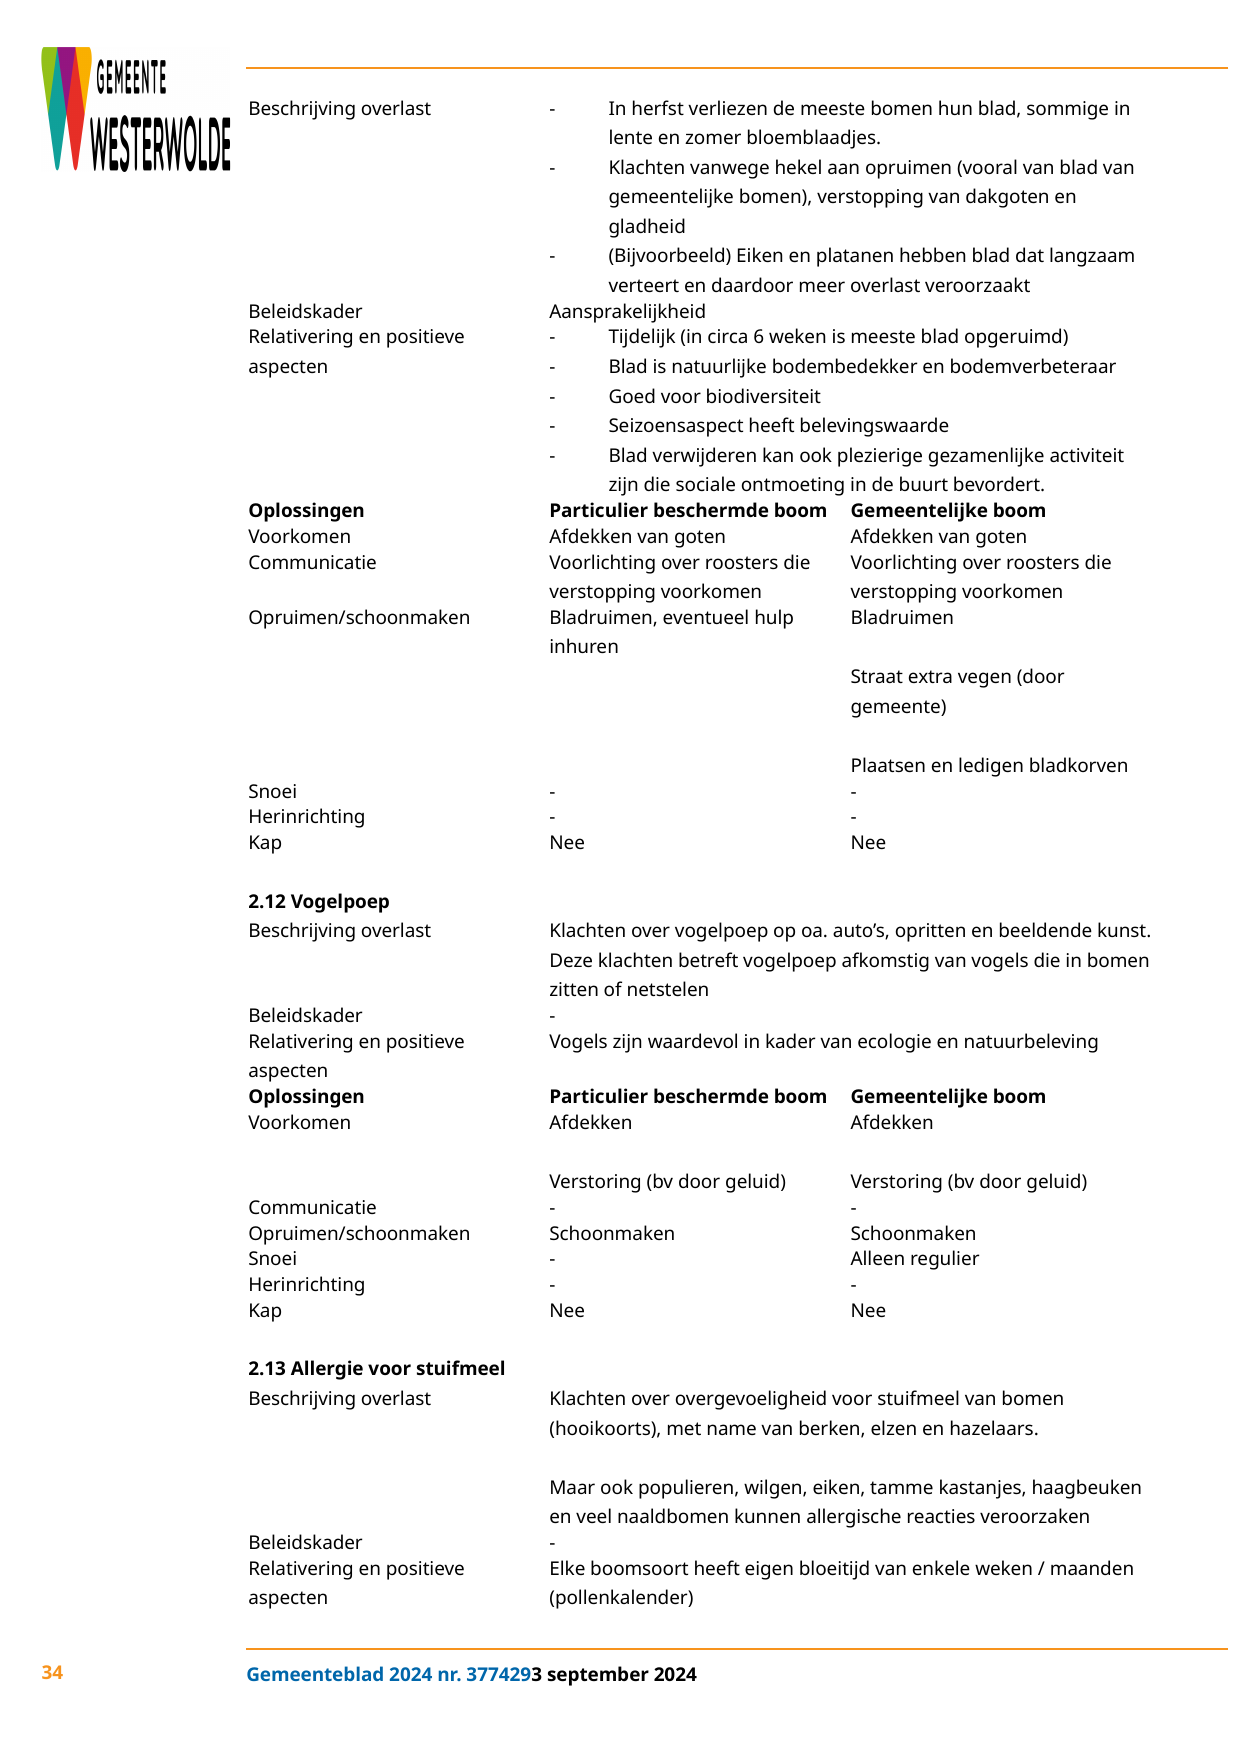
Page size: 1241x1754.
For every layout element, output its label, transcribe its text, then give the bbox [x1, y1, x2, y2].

table_cell Oplossingen [248, 1084, 549, 1109]
table_cell - [549, 1194, 850, 1220]
table_cell Opruimen/schoonmaken [248, 604, 549, 778]
table_cell Nee [850, 1297, 1152, 1323]
table_cell Nee [549, 1297, 850, 1323]
table_cell Communicatie [248, 549, 549, 604]
table_header In herfst verliezen de meeste bomen hun blad, sommige in lente en zomer bloemblaadjes. Klachten vanwege hekel aan opruimen (vooral van blad van gemeentelijke bomen), verstopping van dakgoten en gladheid (Bijvoorbeeld) Eiken en platanen hebben blad dat langzaam verteert en daardoor meer overlast veroorzaakt [549, 95, 1152, 298]
table_cell Kap [248, 829, 549, 855]
table_cell Bladruimen Straat extra vegen (door gemeente) Plaatsen en ledigen bladkorven [850, 604, 1152, 778]
table_cell Voorkomen [248, 1109, 549, 1194]
table_cell Beleidskader [248, 1003, 549, 1028]
table_cell Herinrichting [248, 804, 549, 829]
table_cell - [850, 804, 1152, 829]
table_cell Aansprakelijkheid [549, 298, 1152, 324]
table_cell - [549, 1246, 850, 1271]
table_cell Voorkomen [248, 523, 549, 549]
table_cell Snoei [248, 778, 549, 803]
table_cell Beleidskader [248, 1529, 549, 1555]
table_cell Afdekken van goten [850, 523, 1152, 549]
text 2.12 Vogelpoep [248, 888, 1152, 913]
table_cell Alleen regulier [850, 1246, 1152, 1271]
table_cell Voorlichting over roosters die verstopping voorkomen [850, 549, 1152, 604]
table_cell Bladruimen, eventueel hulp inhuren [549, 604, 850, 778]
table_cell Relativering en positieve aspecten [248, 1555, 549, 1610]
table_header Beschrijving overlast [248, 918, 549, 1002]
table_cell Nee [549, 829, 850, 855]
table_cell Schoonmaken [850, 1220, 1152, 1246]
table_cell Oplossingen [248, 498, 549, 523]
table_cell Gemeentelijke boom [850, 498, 1152, 523]
table_cell Elke boomsoort heeft eigen bloeitijd van enkele weken / maanden (pollenkalender) [549, 1555, 1152, 1610]
table_cell Afdekken van goten [549, 523, 850, 549]
text 2.13 Allergie voor stuifmeel [248, 1356, 1152, 1381]
table_cell - [549, 1529, 1152, 1555]
table_header Klachten over vogelpoep op oa. auto’s, opritten en beeldende kunst. Deze klachten betreft vogelpoep afkomstig van vogels die in bomen zitten of netstelen [549, 918, 1152, 1002]
picture [41, 47, 231, 172]
table_cell Gemeentelijke boom [850, 1084, 1152, 1109]
table_header Beschrijving overlast [248, 1385, 549, 1529]
table_cell - [549, 1271, 850, 1297]
table_header Beschrijving overlast [248, 95, 549, 298]
table_cell - [549, 778, 850, 803]
table_cell Relativering en positieve aspecten [248, 324, 549, 497]
table_cell Opruimen/schoonmaken [248, 1220, 549, 1246]
table_cell Tijdelijk (in circa 6 weken is meeste blad opgeruimd) Blad is natuurlijke bodembedekker en bodemverbeteraar Goed voor biodiversiteit Seizoensaspect heeft belevingswaarde Blad verwijderen kan ook plezierige gezamenlijke activiteit zijn die sociale ontmoeting in de buurt bevordert. [549, 324, 1152, 497]
table_cell Beleidskader [248, 298, 549, 324]
table_cell Kap [248, 1297, 549, 1323]
table_cell Schoonmaken [549, 1220, 850, 1246]
table_cell Relativering en positieve aspecten [248, 1028, 549, 1083]
table_cell Particulier beschermde boom [549, 1084, 850, 1109]
table_cell Vogels zijn waardevol in kader van ecologie en natuurbeleving [549, 1028, 1152, 1083]
table_cell Snoei [248, 1246, 549, 1271]
table_cell Herinrichting [248, 1271, 549, 1297]
table_cell Nee [850, 829, 1152, 855]
table_cell Afdekken Verstoring (bv door geluid) [549, 1109, 850, 1194]
table_cell Afdekken Verstoring (bv door geluid) [850, 1109, 1152, 1194]
table_cell - [850, 1271, 1152, 1297]
table_header Klachten over overgevoeligheid voor stuifmeel van bomen (hooikoorts), met name van berken, elzen en hazelaars. Maar ook populieren, wilgen, eiken, tamme kastanjes, haagbeuken en veel naaldbomen kunnen allergische reacties veroorzaken [549, 1385, 1152, 1529]
table_cell Voorlichting over roosters die verstopping voorkomen [549, 549, 850, 604]
table_cell - [549, 1003, 1152, 1028]
table_cell - [850, 778, 1152, 803]
table_cell - [549, 804, 850, 829]
table_cell Particulier beschermde boom [549, 498, 850, 523]
table_cell - [850, 1194, 1152, 1220]
table_cell Communicatie [248, 1194, 549, 1220]
